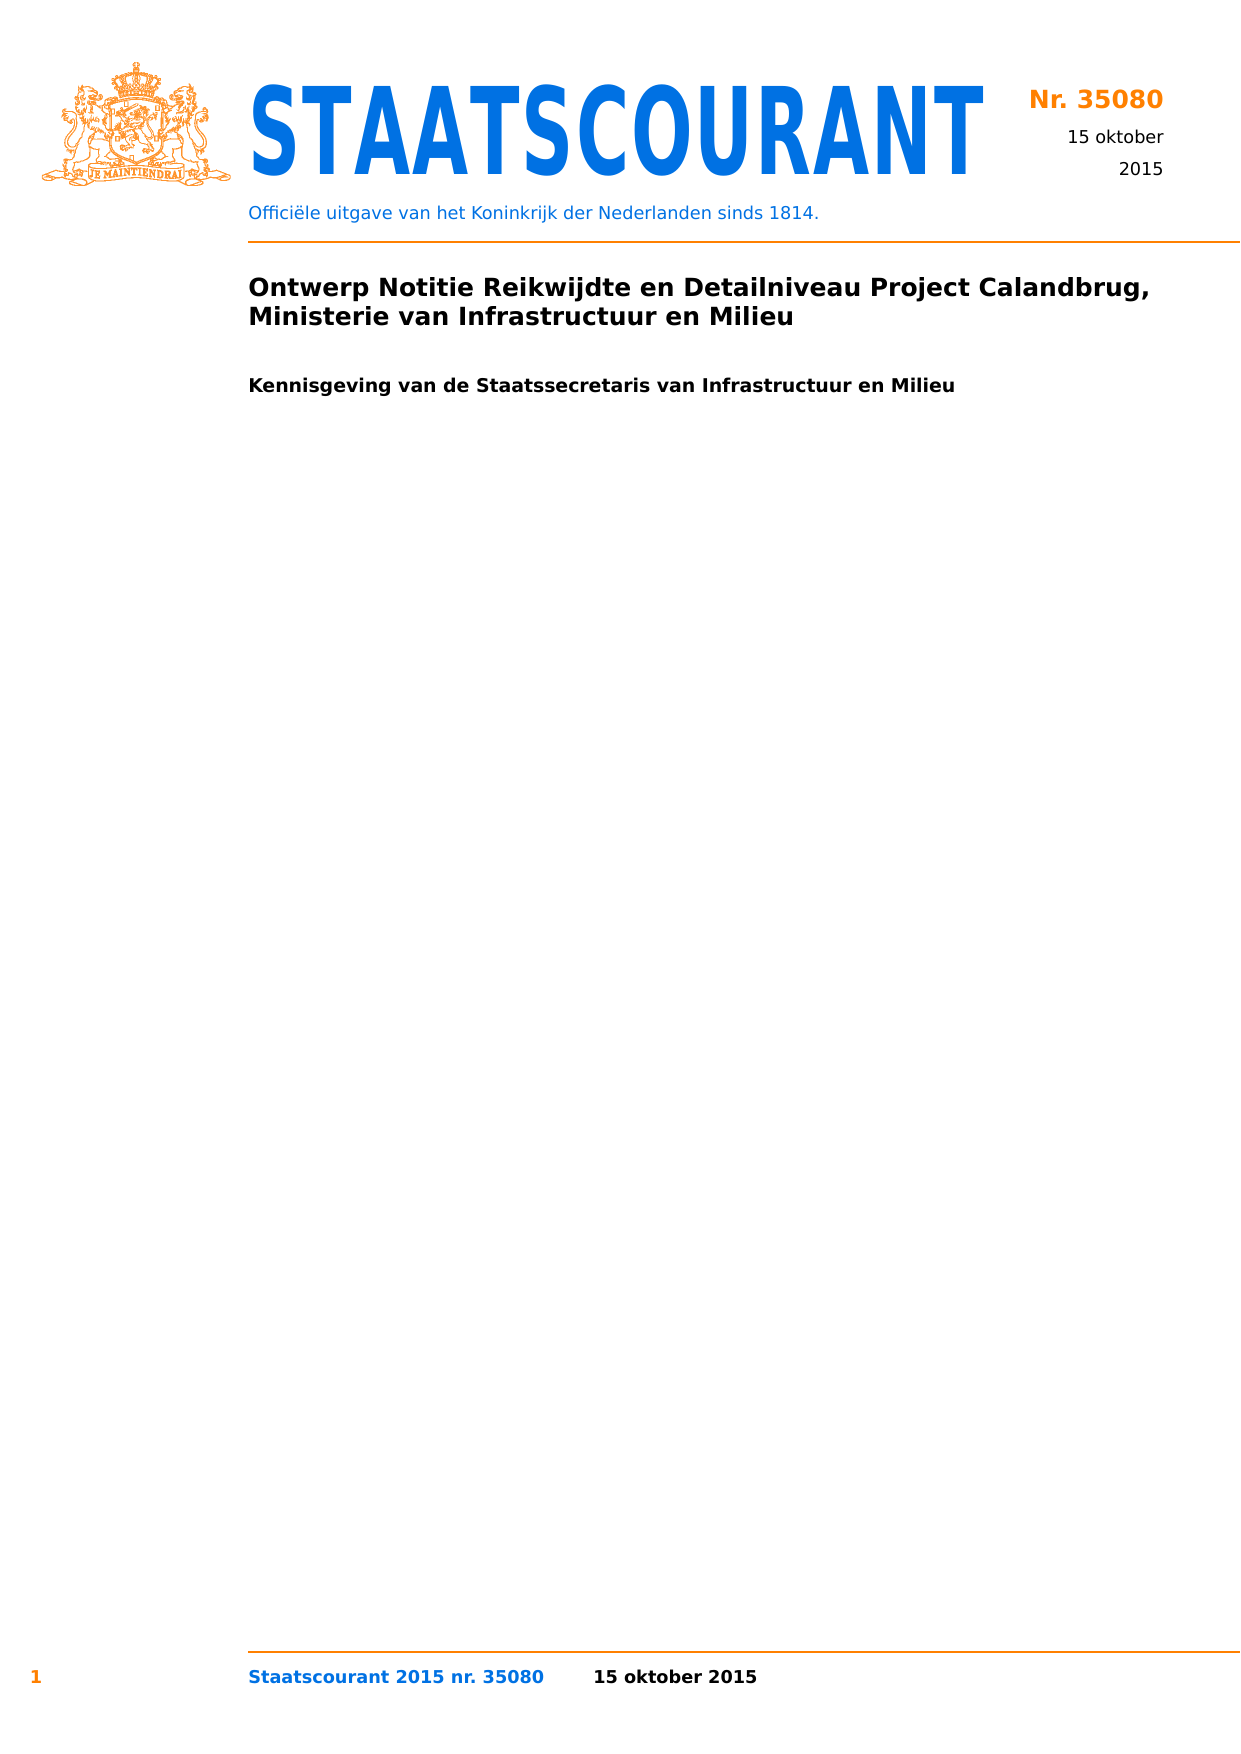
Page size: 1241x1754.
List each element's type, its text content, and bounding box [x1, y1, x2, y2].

subtitle Ontwerp Notitie Reikwijdte en Detailniveau Project Calandbrug, Ministerie van Infrastructuur en Milieu [248, 273, 1163, 331]
table_header [25, 62, 248, 241]
table_cell 2015 [998, 153, 1240, 203]
table_header STAATSCOURANT [248, 62, 998, 203]
table_cell 15 oktober [998, 121, 1240, 153]
table_header Nr. 35080 [998, 62, 1240, 121]
table_cell Officiële uitgave van het Koninkrijk der Nederlanden sinds 1814. [248, 203, 1240, 241]
picture [41, 62, 231, 186]
subtitle Kennisgeving van de Staatssecretaris van Infrastructuur en Milieu [248, 375, 1163, 397]
